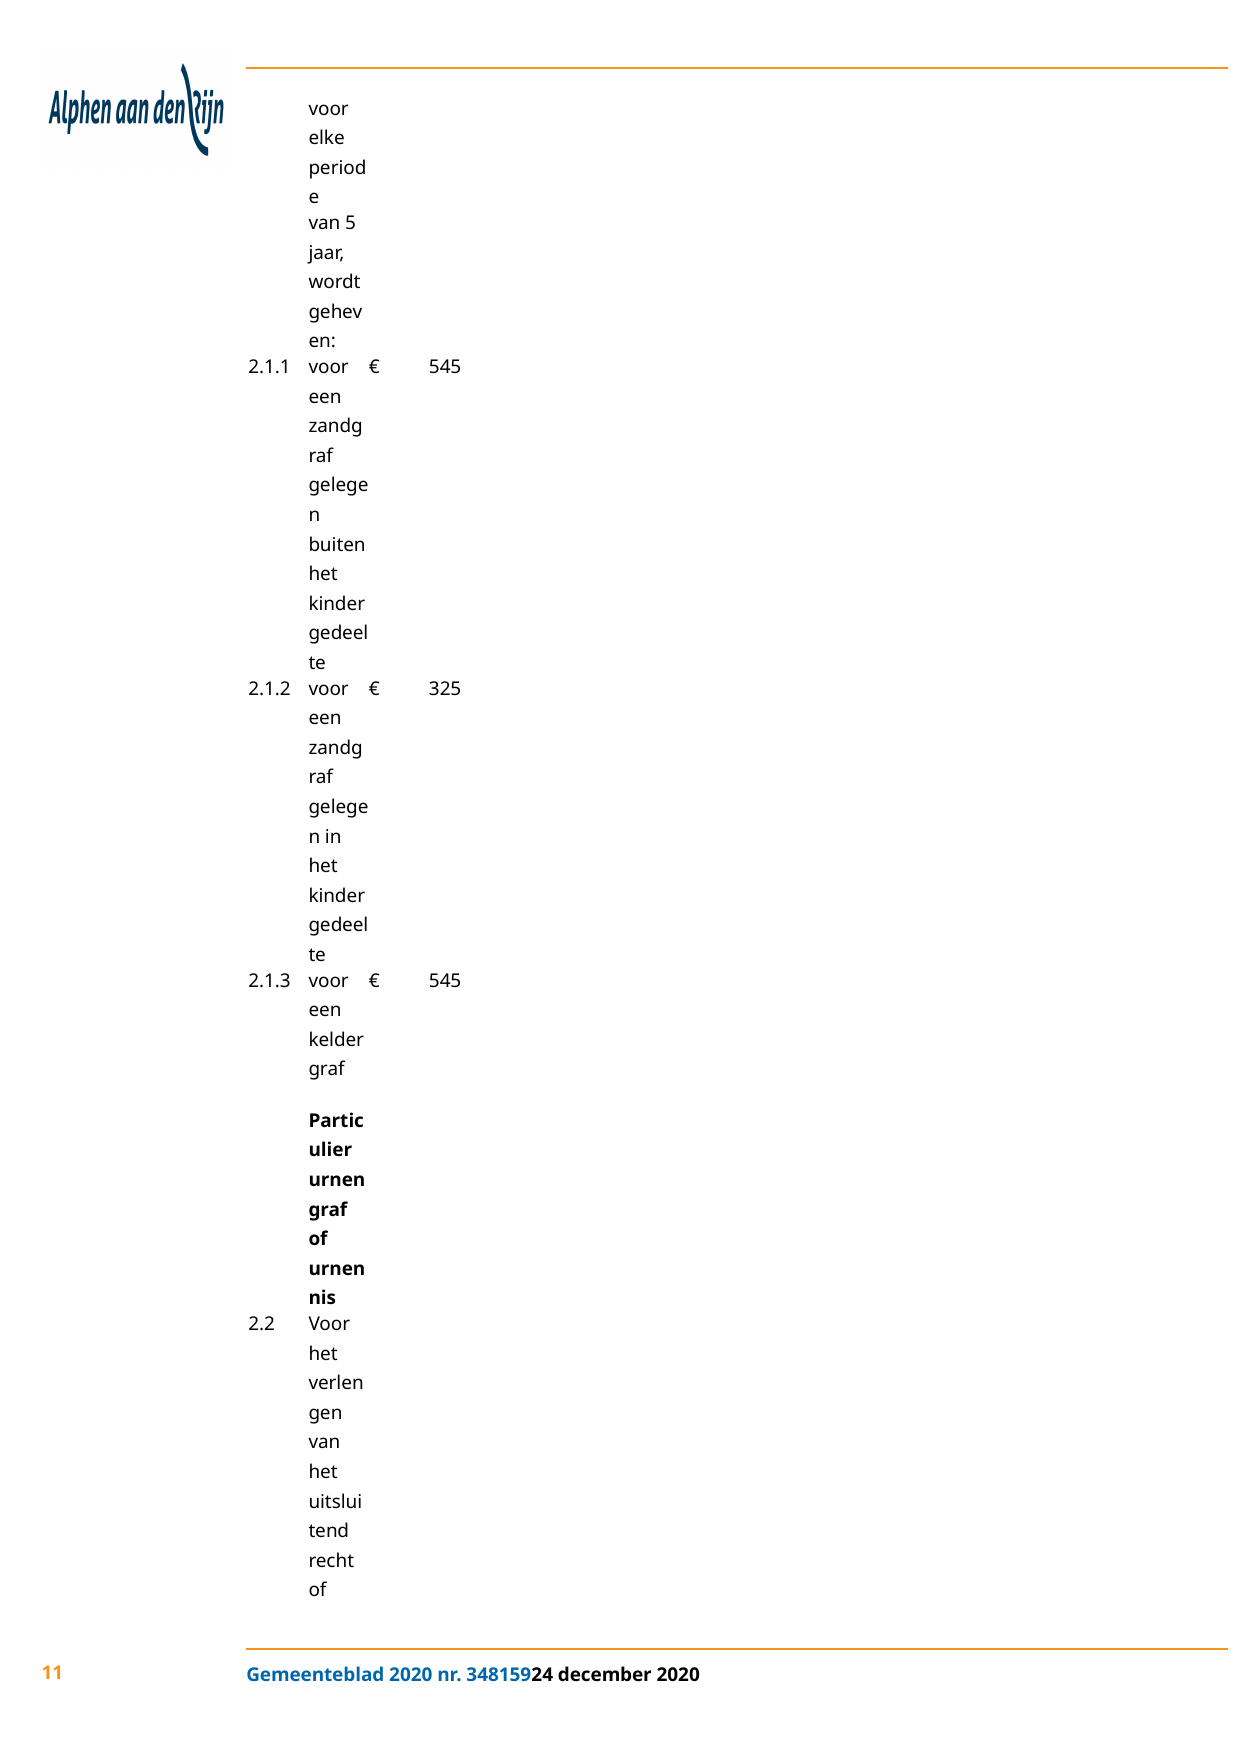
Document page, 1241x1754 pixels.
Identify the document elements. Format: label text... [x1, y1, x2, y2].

table_cell 545 [429, 353, 489, 675]
table_cell [429, 1107, 489, 1310]
table_cell [248, 95, 308, 209]
table_cell voor een zandgraf gelegen buiten het kindergedeelte [308, 353, 368, 675]
table_cell [248, 1081, 308, 1107]
table_cell [489, 967, 549, 1081]
table_cell € [369, 353, 429, 675]
table_cell 545 [429, 967, 489, 1081]
table_cell [369, 1081, 429, 1107]
table_cell voor een keldergraf [308, 967, 368, 1081]
table_cell [429, 209, 489, 353]
table_cell 325 [429, 675, 489, 967]
table_cell [489, 1310, 549, 1602]
table_cell € [369, 967, 429, 1081]
table_cell [489, 1107, 549, 1310]
table_cell van 5 jaar, wordt geheven: [308, 209, 368, 353]
table_cell Particulier urnengraf of urnennis [308, 1107, 368, 1310]
table_cell [489, 209, 549, 353]
table_cell 2.2 [248, 1310, 308, 1602]
table_cell [369, 95, 429, 209]
table_cell 2.1.1 [248, 353, 308, 675]
table_cell [369, 1107, 429, 1310]
table_cell [248, 209, 308, 353]
table_cell voor een zandgraf gelegen in het kindergedeelte [308, 675, 368, 967]
table_cell [489, 675, 549, 967]
table_cell € [369, 675, 429, 967]
table_cell [369, 209, 429, 353]
table_cell [429, 1081, 489, 1107]
table_cell [489, 353, 549, 675]
table_cell [369, 1310, 429, 1602]
table_cell [429, 1310, 489, 1602]
table_cell [248, 1107, 308, 1310]
table_cell [489, 95, 549, 209]
table_cell 2.1.2 [248, 675, 308, 967]
table_cell [489, 1081, 549, 1107]
table_cell Voor het verlengen van het uitsluitend recht of [308, 1310, 368, 1602]
table_cell 2.1.3 [248, 967, 308, 1081]
table_cell [429, 95, 489, 209]
picture [41, 47, 231, 172]
table_cell [308, 1081, 368, 1107]
table_cell voor elke periode [308, 95, 368, 209]
